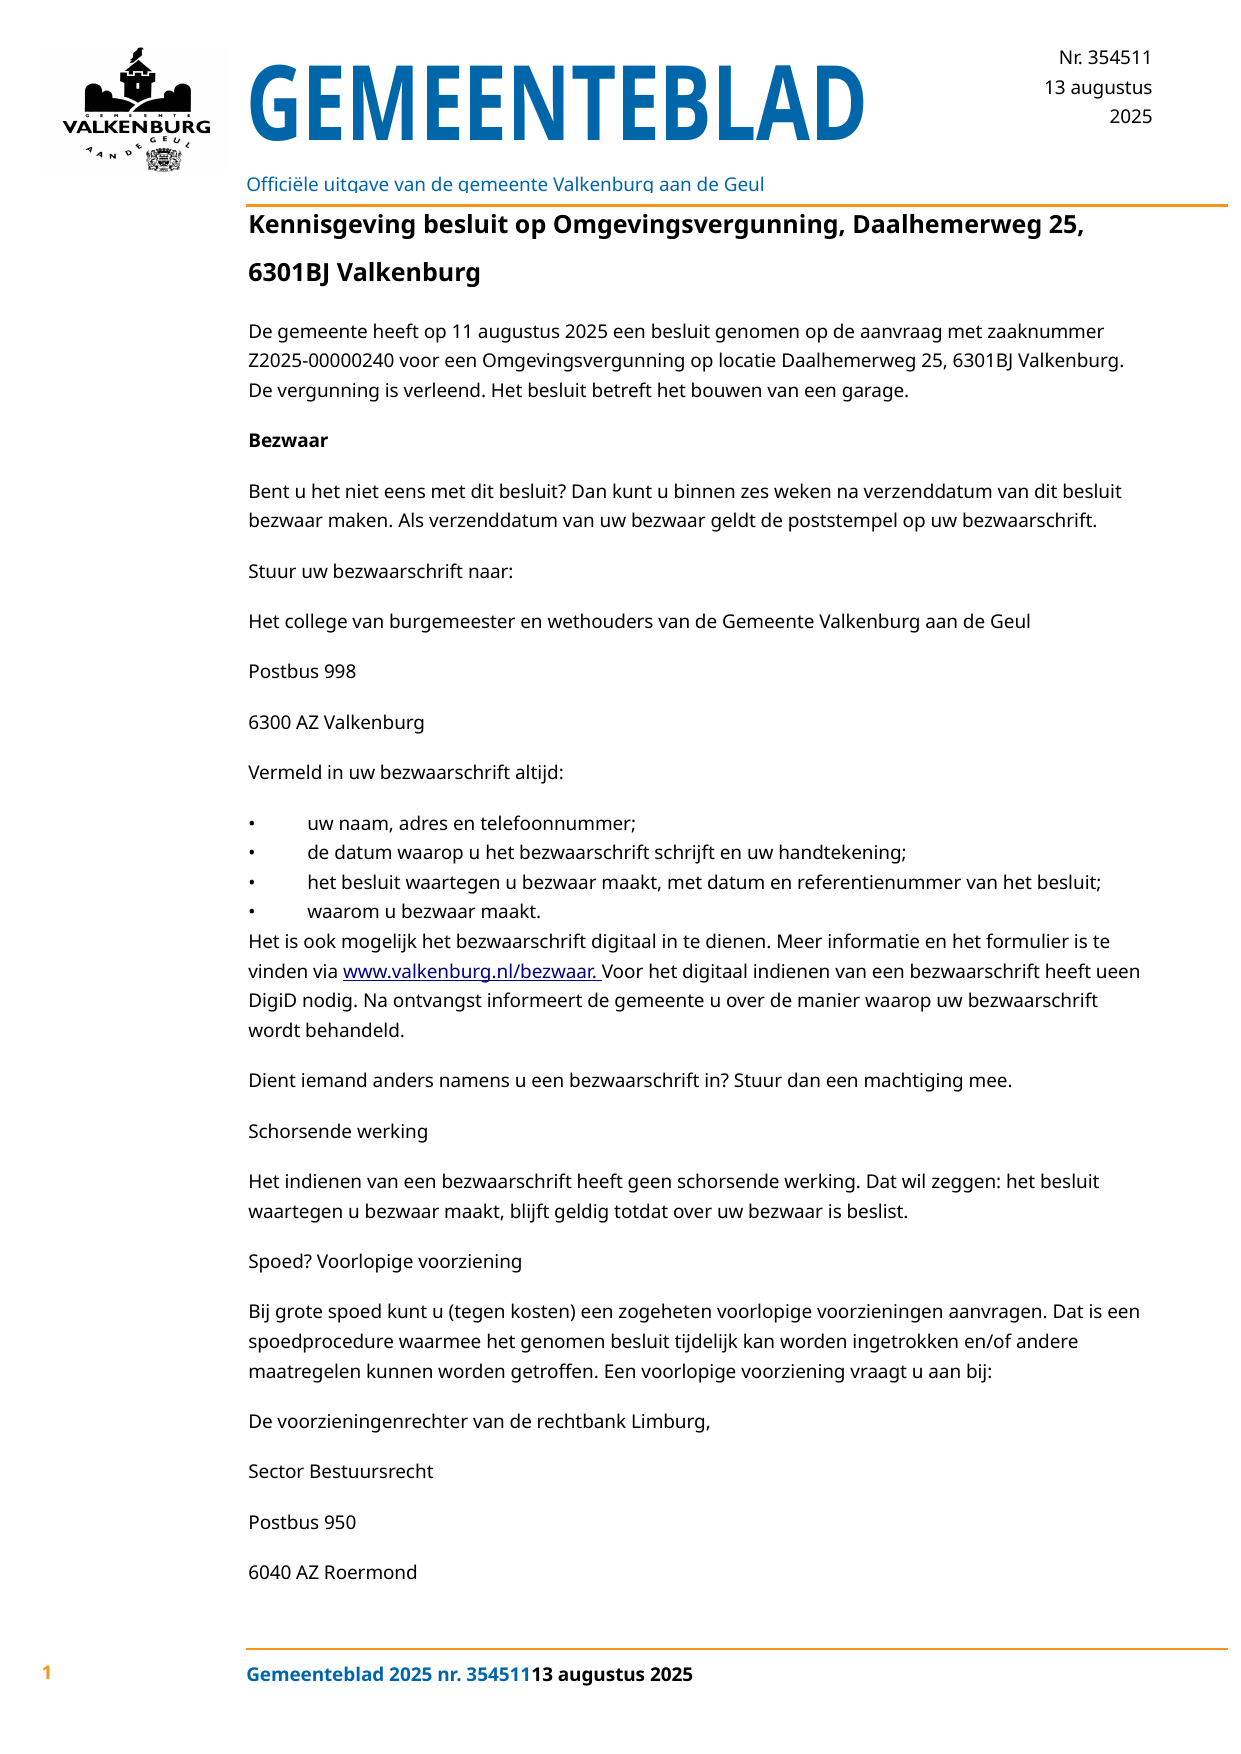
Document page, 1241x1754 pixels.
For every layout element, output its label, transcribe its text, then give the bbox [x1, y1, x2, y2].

picture [41, 47, 231, 172]
text De voorzieningenrechter van de rechtbank Limburg, [248, 1408, 1152, 1434]
text Sector Bestuursrecht [248, 1459, 1152, 1484]
list uw naam, adres en telefoonnummer; [248, 810, 1152, 836]
text 6300 AZ Valkenburg [248, 709, 1152, 735]
list waarom u bezwaar maakt. [248, 899, 1152, 924]
list het besluit waartegen u bezwaar maakt, met datum en referentienummer van het besluit; [248, 869, 1152, 895]
text Stuur uw bezwaarschrift naar: [248, 558, 1152, 584]
text Postbus 998 [248, 659, 1152, 684]
text Bezwaar [248, 427, 1152, 453]
text Postbus 950 [248, 1509, 1152, 1535]
text Bij grote spoed kunt u (tegen kosten) een zogeheten voorlopige voorzieningen aanvragen. Dat is een spoedprocedure waarmee het genomen besluit tijdelijk kan worden ingetrokken en/of andere maatregelen kunnen worden getroffen. Een voorlopige voorziening vraagt u aan bij: [248, 1299, 1152, 1384]
text Spoed? Voorlopige voorziening [248, 1248, 1152, 1274]
text Vermeld in uw bezwaarschrift altijd: [248, 759, 1152, 785]
list de datum waarop u het bezwaarschrift schrijft en uw handtekening; [248, 839, 1152, 865]
text Bent u het niet eens met dit besluit? Dan kunt u binnen zes weken na verzenddatum van dit besluit bezwaar maken. Als verzenddatum van uw bezwaar geldt de poststempel op uw bezwaarschrift. [248, 478, 1152, 533]
text Schorsende werking [248, 1118, 1152, 1144]
text De gemeente heeft op 11 augustus 2025 een besluit genomen op de aanvraag met zaaknummer Z2025-00000240 voor een Omgevingsvergunning op locatie Daalhemerweg 25, 6301BJ Valkenburg. De vergunning is verleend. Het besluit betreft het bouwen van een garage. [248, 318, 1152, 403]
text Het college van burgemeester en wethouders van de Gemeente Valkenburg aan de Geul [248, 608, 1152, 634]
text Het is ook mogelijk het bezwaarschrift digitaal in te dienen. Meer informatie en het formulier is te vinden via www.valkenburg.nl/bezwaar. Voor het digitaal indienen van een bezwaarschrift heeft ueen DigiD nodig. Na ontvangst informeert de gemeente u over de manier waarop uw bezwaarschrift wordt behandeld. [248, 928, 1152, 1043]
text Het indienen van een bezwaarschrift heeft geen schorsende werking. Dat wil zeggen: het besluit waartegen u bezwaar maakt, blijft geldig totdat over uw bezwaar is beslist. [248, 1168, 1152, 1224]
text Dient iemand anders namens u een bezwaarschrift in? Stuur dan een machtiging mee. [248, 1067, 1152, 1093]
text 6040 AZ Roermond [248, 1559, 1152, 1585]
text Kennisgeving besluit op Omgevingsvergunning, Daalhemerweg 25, 6301BJ Valkenburg [248, 207, 1152, 288]
